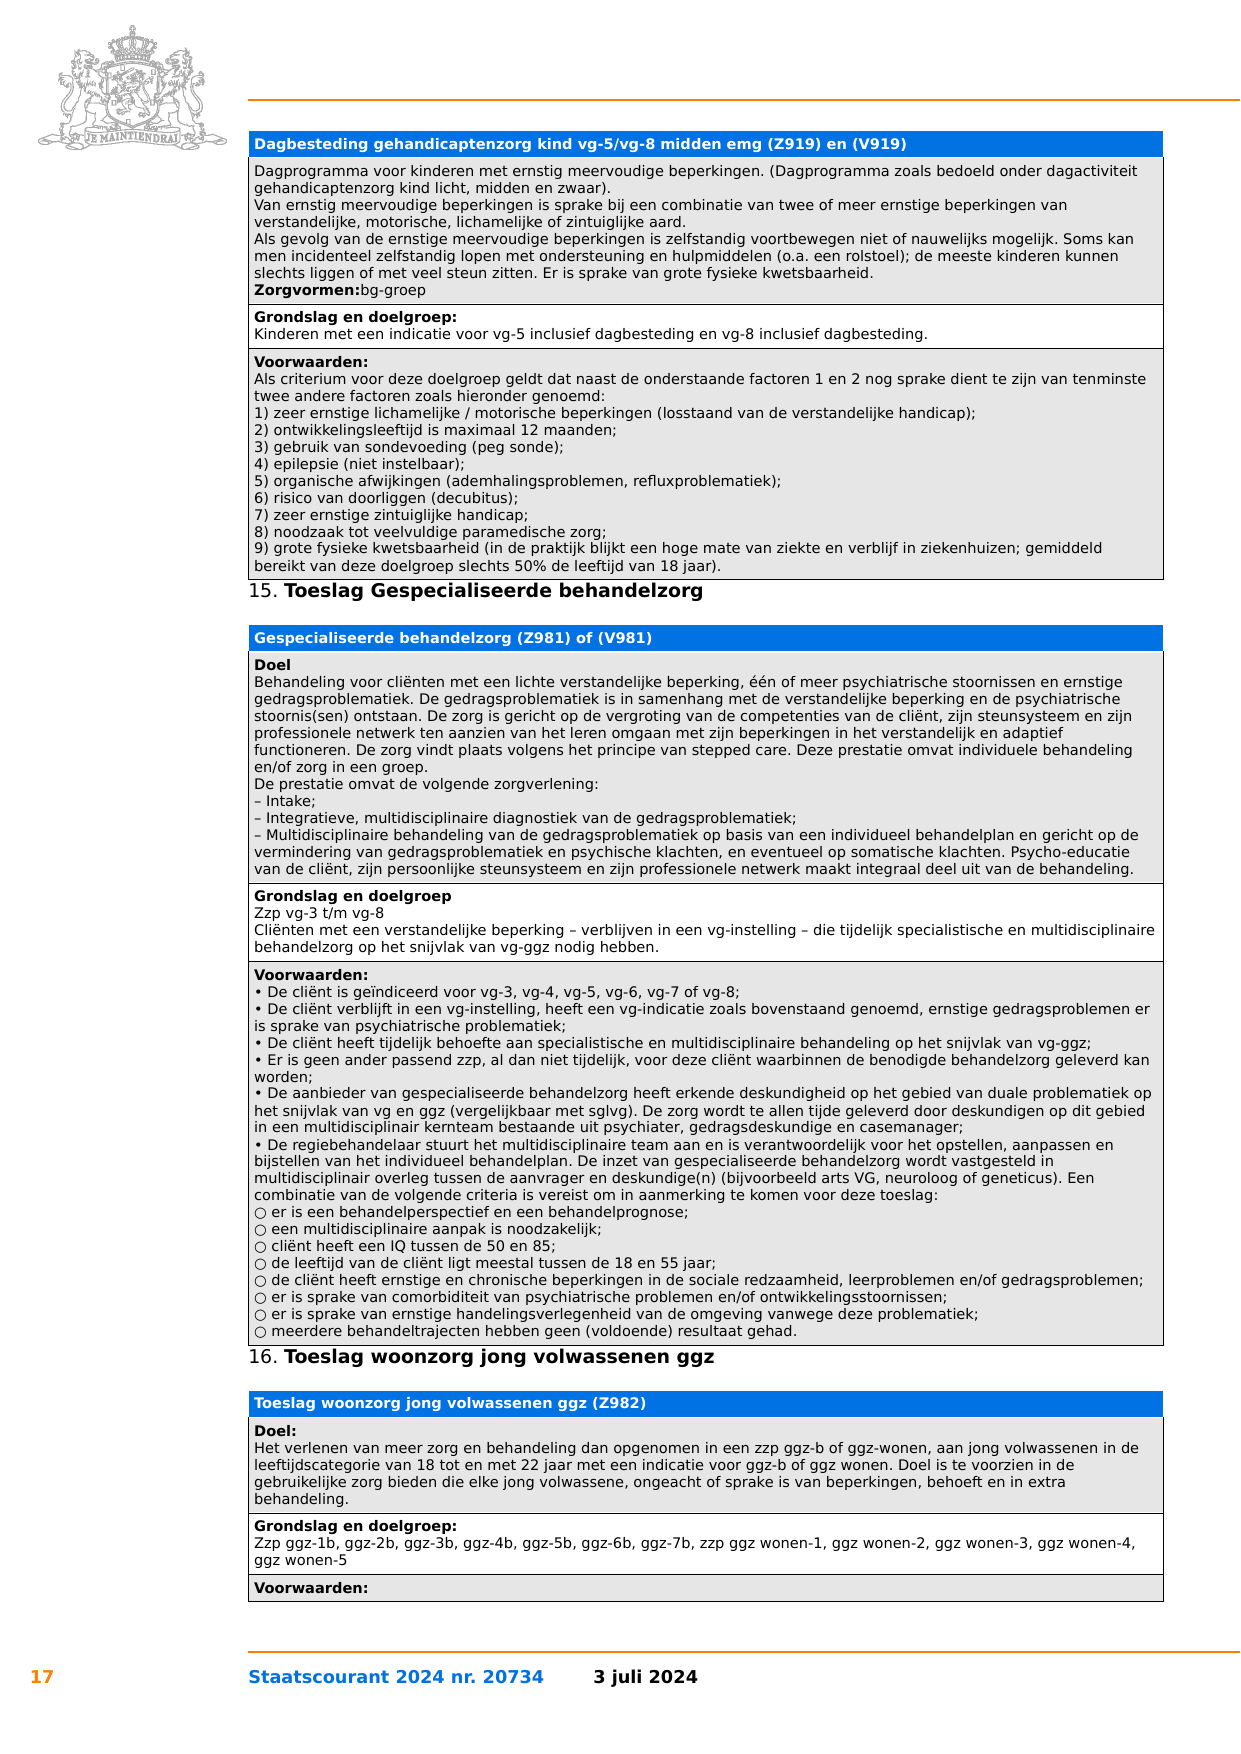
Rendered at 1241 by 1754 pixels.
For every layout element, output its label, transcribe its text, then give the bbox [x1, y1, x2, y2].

table_cell Voorwaarden: [249, 1575, 1163, 1601]
table_header Dagbesteding gehandicaptenzorg kind vg-5/vg-8 midden emg (Z919) en (V919) [249, 131, 1163, 157]
table_cell Grondslag en doelgroep Zzp vg-3 t/m vg-8 Cliënten met een verstandelijke beperking – verblijven in een vg-instelling – die tijdelijk specialistische en multidisciplinaire behandelzorg op het snijvlak van vg-ggz nodig hebben. [249, 884, 1163, 961]
table_cell Doel: Het verlenen van meer zorg en behandeling dan opgenomen in een zzp ggz-b of ggz-wonen, aan jong volwassenen in de leeftijdscategorie van 18 tot en met 22 jaar met een indicatie voor ggz-b of ggz wonen. Doel is te voorzien in de gebruikelijke zorg bieden die elke jong volwassene, ongeacht of sprake is van beperkingen, behoeft en in extra behandeling. [249, 1418, 1163, 1512]
table_cell Grondslag en doelgroep: Kinderen met een indicatie voor vg-5 inclusief dagbesteding en vg-8 inclusief dagbesteding. [249, 305, 1163, 348]
text 16. Toeslag woonzorg jong volwassenen ggz [248, 1346, 1163, 1368]
text 15. Toeslag Gespecialiseerde behandelzorg [248, 580, 1163, 602]
table_cell Voorwaarden: • De cliënt is geïndiceerd voor vg-3, vg-4, vg-5, vg-6, vg-7 of vg-8; • De cliënt verblijft in een vg-instelling, heeft een vg-indicatie zoals bovenstaand genoemd, ernstige gedragsproblemen er is sprake van psychiatrische problematiek; • De cliënt heeft tijdelijk behoefte aan specialistische en multidisciplinaire behandeling op het snijvlak van vg-ggz; • Er is geen ander passend zzp, al dan niet tijdelijk, voor deze cliënt waarbinnen de benodigde behandelzorg geleverd kan worden; • De aanbieder van gespecialiseerde behandelzorg heeft erkende deskundigheid op het gebied van duale problematiek op het snijvlak van vg en ggz (vergelijkbaar met sglvg). De zorg wordt te allen tijde geleverd door deskundigen op dit gebied in een multidisciplinair kernteam bestaande uit psychiater, gedragsdeskundige en casemanager; • De regiebehandelaar stuurt het multidisciplinaire team aan en is verantwoordelijk voor het opstellen, aanpassen en bijstellen van het individueel behandelplan. De inzet van gespecialiseerde behandelzorg wordt vastgesteld in multidisciplinair overleg tussen de aanvrager en deskundige(n) (bijvoorbeeld arts VG, neuroloog of geneticus). Een combinatie van de volgende criteria is vereist om in aanmerking te komen voor deze toeslag: ○ er is een behandelperspectief en een behandelprognose; ○ een multidisciplinaire aanpak is noodzakelijk; ○ cliënt heeft een IQ tussen de 50 en 85; ○ de leeftijd van de cliënt ligt meestal tussen de 18 en 55 jaar; ○ de cliënt heeft ernstige en chronische beperkingen in de sociale redzaamheid, leerproblemen en/of gedragsproblemen; ○ er is sprake van comorbiditeit van psychiatrische problemen en/of ontwikkelingsstoornissen; ○ er is sprake van ernstige handelingsverlegenheid van de omgeving vanwege deze problematiek; ○ meerdere behandeltrajecten hebben geen (voldoende) resultaat gehad. [249, 962, 1163, 1345]
table_cell Dagprogramma voor kinderen met ernstig meervoudige beperkingen. (Dagprogramma zoals bedoeld onder dagactiviteit gehandicaptenzorg kind licht, midden en zwaar). Van ernstig meervoudige beperkingen is sprake bij een combinatie van twee of meer ernstige beperkingen van verstandelijke, motorische, lichamelijke of zintuiglijke aard. Als gevolg van de ernstige meervoudige beperkingen is zelfstandig voortbewegen niet of nauwelijks mogelijk. Soms kan men incidenteel zelfstandig lopen met ondersteuning en hulpmiddelen (o.a. een rolstoel); de meeste kinderen kunnen slechts liggen of met veel steun zitten. Er is sprake van grote fysieke kwetsbaarheid. Zorgvormen:bg-groep [249, 158, 1163, 303]
picture [38, 25, 227, 150]
table_cell Grondslag en doelgroep: Zzp ggz-1b, ggz-2b, ggz-3b, ggz-4b, ggz-5b, ggz-6b, ggz-7b, zzp ggz wonen-1, ggz wonen-2, ggz wonen-3, ggz wonen-4, ggz wonen-5 [249, 1514, 1163, 1574]
table_cell Doel Behandeling voor cliënten met een lichte verstandelijke beperking, één of meer psychiatrische stoornissen en ernstige gedragsproblematiek. De gedragsproblematiek is in samenhang met de verstandelijke beperking en de psychiatrische stoornis(sen) ontstaan. De zorg is gericht op de vergroting van de competenties van de cliënt, zijn steunsysteem en zijn professionele netwerk ten aanzien van het leren omgaan met zijn beperkingen in het verstandelijk en adaptief functioneren. De zorg vindt plaats volgens het principe van stepped care. Deze prestatie omvat individuele behandeling en/of zorg in een groep. De prestatie omvat de volgende zorgverlening: – Intake; – Integratieve, multidisciplinaire diagnostiek van de gedragsproblematiek; – Multidisciplinaire behandeling van de gedragsproblematiek op basis van een individueel behandelplan en gericht op de vermindering van gedragsproblematiek en psychische klachten, en eventueel op somatische klachten. Psycho-educatie van de cliënt, zijn persoonlijke steunsysteem en zijn professionele netwerk maakt integraal deel uit van de behandeling. [249, 653, 1163, 882]
table_header Gespecialiseerde behandelzorg (Z981) of (V981) [249, 625, 1163, 651]
table_cell Voorwaarden: Als criterium voor deze doelgroep geldt dat naast de onderstaande factoren 1 en 2 nog sprake dient te zijn van tenminste twee andere factoren zoals hieronder genoemd: 1) zeer ernstige lichamelijke / motorische beperkingen (losstaand van de verstandelijke handicap); 2) ontwikkelingsleeftijd is maximaal 12 maanden; 3) gebruik van sondevoeding (peg sonde); 4) epilepsie (niet instelbaar); 5) organische afwijkingen (ademhalingsproblemen, refluxproblematiek); 6) risico van doorliggen (decubitus); 7) zeer ernstige zintuiglijke handicap; 8) noodzaak tot veelvuldige paramedische zorg; 9) grote fysieke kwetsbaarheid (in de praktijk blijkt een hoge mate van ziekte en verblijf in ziekenhuizen; gemiddeld bereikt van deze doelgroep slechts 50% de leeftijd van 18 jaar). [249, 349, 1163, 579]
table_header Toeslag woonzorg jong volwassenen ggz (Z982) [249, 1391, 1163, 1417]
